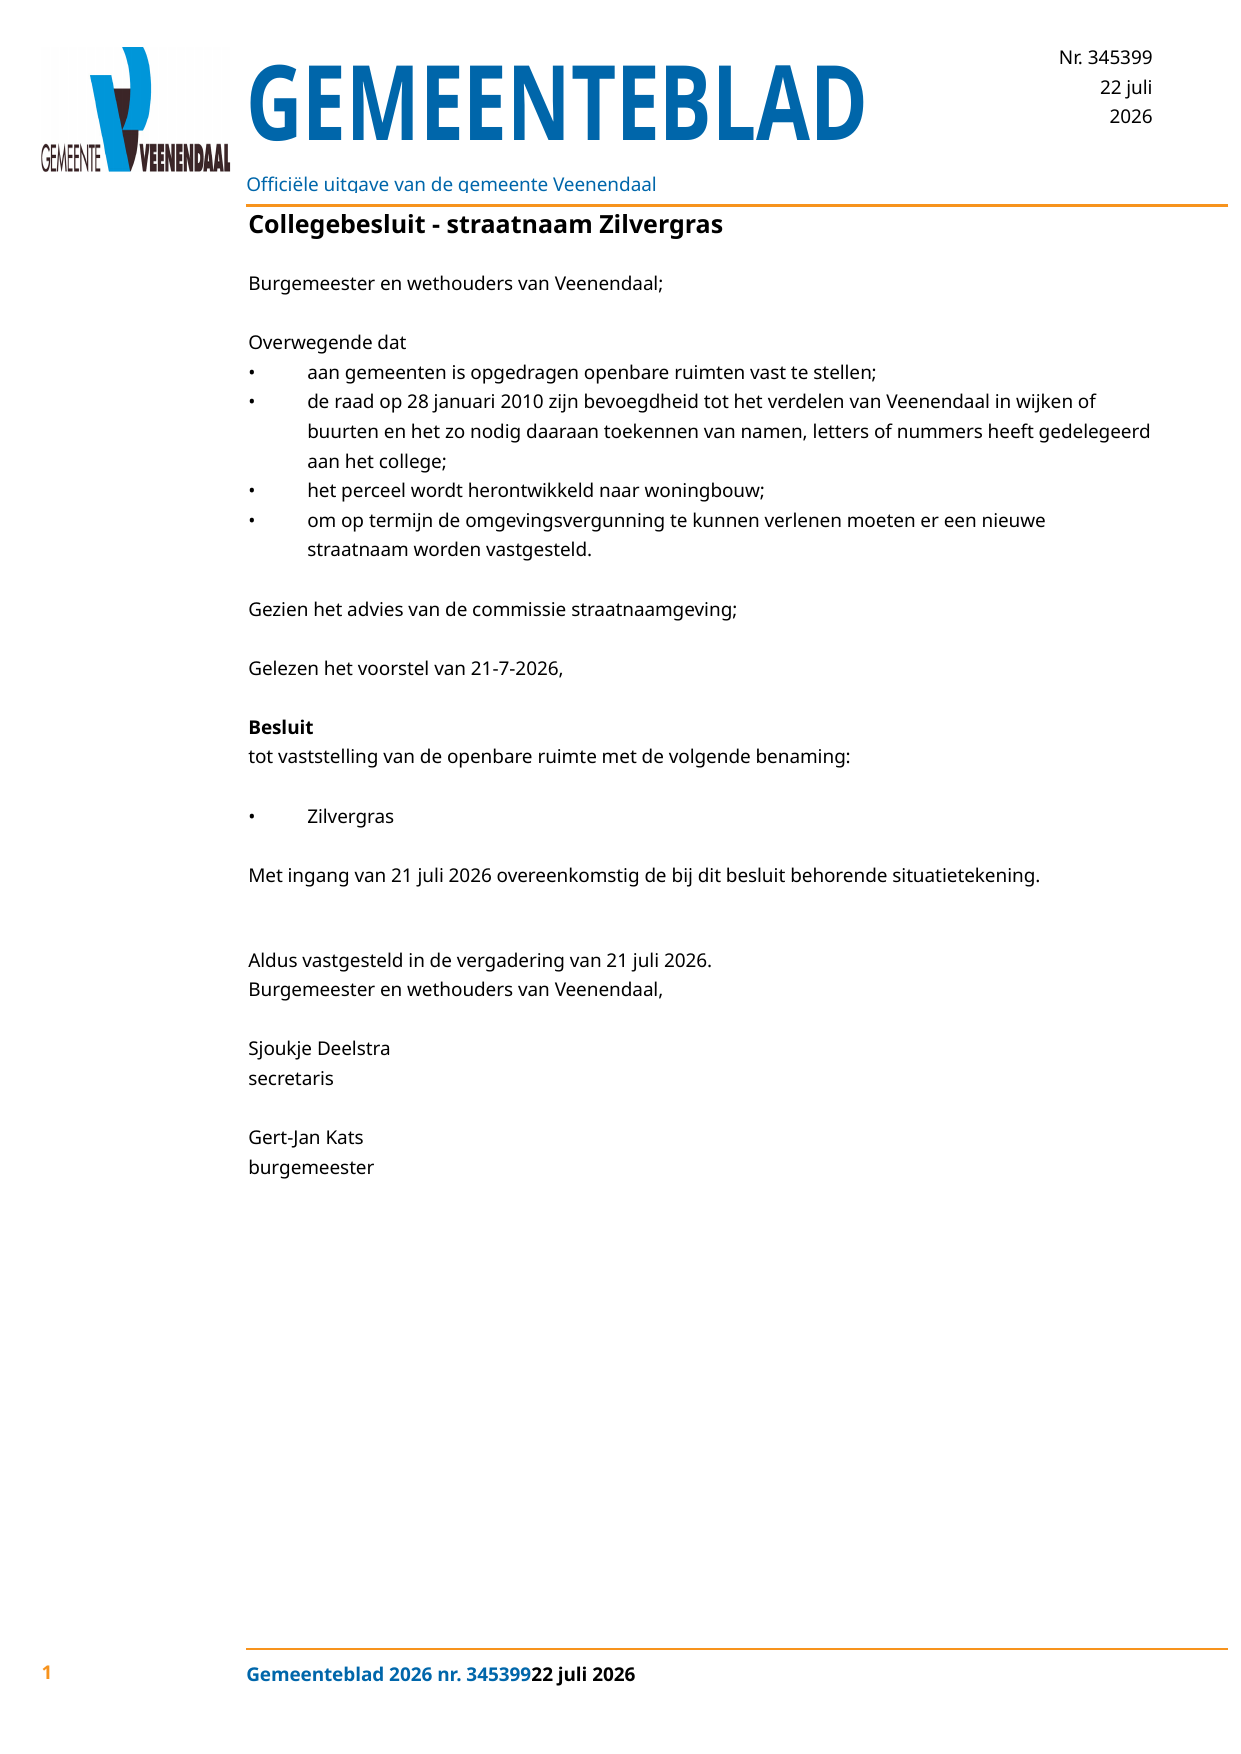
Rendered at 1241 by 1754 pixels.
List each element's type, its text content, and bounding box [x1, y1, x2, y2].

list aan gemeenten is opgedragen openbare ruimten vast te stellen; [248, 359, 1152, 385]
list Zilvergras [248, 803, 1152, 828]
text Gezien het advies van de commissie straatnaamgeving; [248, 596, 1152, 621]
text Aldus vastgesteld in de vergadering van 21 juli 2026. [248, 947, 1152, 973]
text Collegebesluit - straatnaam Zilvergras [248, 207, 1152, 241]
text Met ingang van 21 juli 2026 overeenkomstig de bij dit besluit behorende situatietekening. [248, 862, 1152, 888]
text Besluit [248, 714, 1152, 740]
text Overwegende dat [248, 329, 1152, 355]
list de raad op 28 januari 2010 zijn bevoegdheid tot het verdelen van Veenendaal in wijken of buurten en het zo nodig daaraan toekennen van namen, letters of nummers heeft gedelegeerd aan het college; [248, 389, 1152, 473]
text Sjoukje Deelstra [248, 1036, 1152, 1061]
list om op termijn de omgevingsvergunning te kunnen verlenen moeten er een nieuwe straatnaam worden vastgesteld. [248, 507, 1152, 562]
list het perceel wordt herontwikkeld naar woningbouw; [248, 477, 1152, 503]
text secretaris [248, 1065, 1152, 1091]
text burgemeester [248, 1154, 1152, 1180]
picture [41, 47, 130, 172]
text Gert-Jan Kats [248, 1124, 1152, 1150]
text Burgemeester en wethouders van Veenendaal; [248, 270, 1152, 296]
picture [123, 47, 231, 172]
text Gelezen het voorstel van 21-7-2026, [248, 655, 1152, 681]
text tot vaststelling van de openbare ruimte met de volgende benaming: [248, 744, 1152, 769]
text Burgemeester en wethouders van Veenendaal, [248, 976, 1152, 1002]
